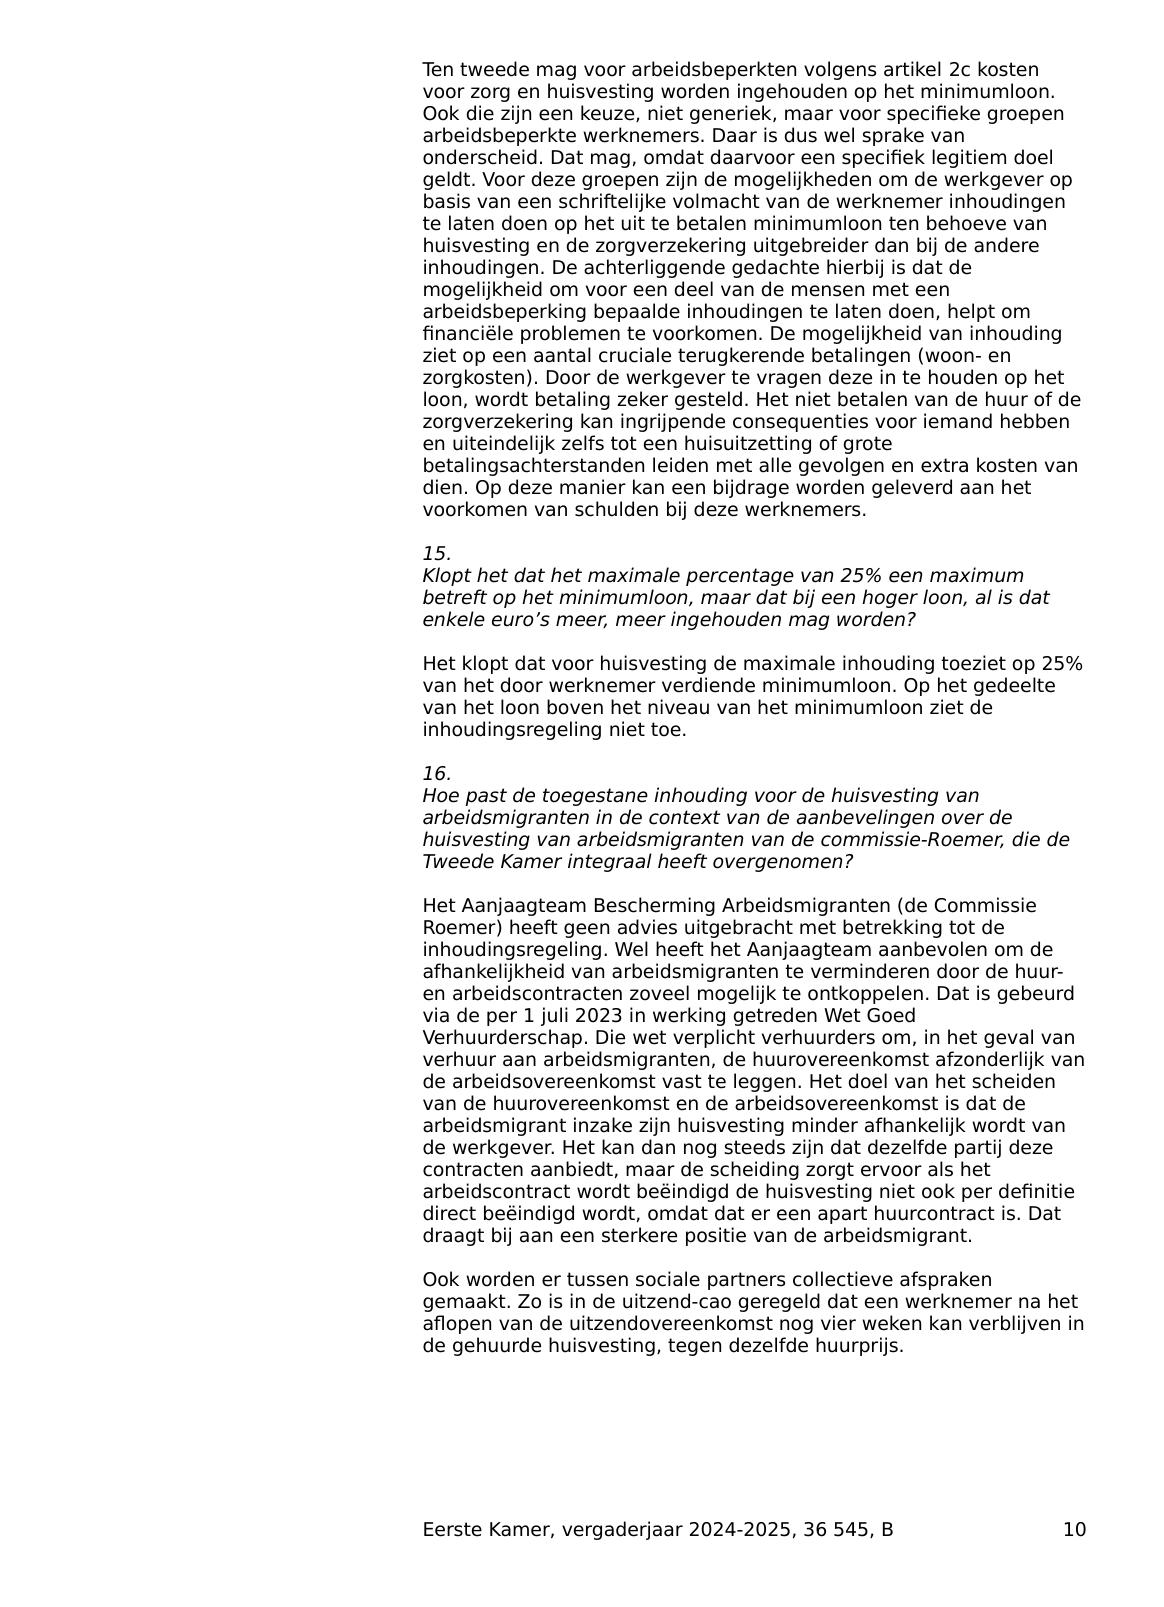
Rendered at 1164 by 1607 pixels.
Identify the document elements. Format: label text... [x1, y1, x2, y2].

text Ook worden er tussen sociale partners collectieve afspraken gemaakt. Zo is in de uitzend-cao geregeld dat een werknemer na het aflopen van de uitzendovereenkomst nog vier weken kan verblijven in de gehuurde huisvesting, tegen dezelfde huurprijs. [422, 1269, 1087, 1357]
text Het Aanjaagteam Bescherming Arbeidsmigranten (de Commissie Roemer) heeft geen advies uitgebracht met betrekking tot de inhoudingsregeling. Wel heeft het Aanjaagteam aanbevolen om de afhankelijkheid van arbeidsmigranten te verminderen door de huur- en arbeidscontracten zoveel mogelijk te ontkoppelen. Dat is gebeurd via de per 1 juli 2023 in werking getreden Wet Goed Verhuurderschap. Die wet verplicht verhuurders om, in het geval van verhuur aan arbeidsmigranten, de huurovereenkomst afzonderlijk van de arbeidsovereenkomst vast te leggen. Het doel van het scheiden van de huurovereenkomst en de arbeidsovereenkomst is dat de arbeidsmigrant inzake zijn huisvesting minder afhankelijk wordt van de werkgever. Het kan dan nog steeds zijn dat dezelfde partij deze contracten aanbiedt, maar de scheiding zorgt ervoor als het arbeidscontract wordt beëindigd de huisvesting niet ook per definitie direct beëindigd wordt, omdat dat er een apart huurcontract is. Dat draagt bij aan een sterkere positie van de arbeidsmigrant. [422, 895, 1087, 1247]
text Ten tweede mag voor arbeidsbeperkten volgens artikel 2c kosten voor zorg en huisvesting worden ingehouden op het minimumloon. Ook die zijn een keuze, niet generiek, maar voor specifieke groepen arbeidsbeperkte werknemers. Daar is dus wel sprake van onderscheid. Dat mag, omdat daarvoor een specifiek legitiem doel geldt. Voor deze groepen zijn de mogelijkheden om de werkgever op basis van een schriftelijke volmacht van de werknemer inhoudingen te laten doen op het uit te betalen minimumloon ten behoeve van huisvesting en de zorgverzekering uitgebreider dan bij de andere inhoudingen. De achterliggende gedachte hierbij is dat de mogelijkheid om voor een deel van de mensen met een arbeidsbeperking bepaalde inhoudingen te laten doen, helpt om financiële problemen te voorkomen. De mogelijkheid van inhouding ziet op een aantal cruciale terugkerende betalingen (woon- en zorgkosten). Door de werkgever te vragen deze in te houden op het loon, wordt betaling zeker gesteld. Het niet betalen van de huur of de zorgverzekering kan ingrijpende consequenties voor iemand hebben en uiteindelijk zelfs tot een huisuitzetting of grote betalingsachterstanden leiden met alle gevolgen en extra kosten van dien. Op deze manier kan een bijdrage worden geleverd aan het voorkomen van schulden bij deze werknemers. [422, 59, 1087, 521]
text Hoe past de toegestane inhouding voor de huisvesting van arbeidsmigranten in de context van de aanbevelingen over de huisvesting van arbeidsmigranten van de commissie-Roemer, die de Tweede Kamer integraal heeft overgenomen? [422, 785, 1087, 873]
text 15. [422, 543, 1087, 565]
text Klopt het dat het maximale percentage van 25% een maximum betreft op het minimumloon, maar dat bij een hoger loon, al is dat enkele euro’s meer, meer ingehouden mag worden? [422, 565, 1087, 631]
text Het klopt dat voor huisvesting de maximale inhouding toeziet op 25% van het door werknemer verdiende minimumloon. Op het gedeelte van het loon boven het niveau van het minimumloon ziet de inhoudingsregeling niet toe. [422, 653, 1087, 741]
text 16. [422, 763, 1087, 785]
